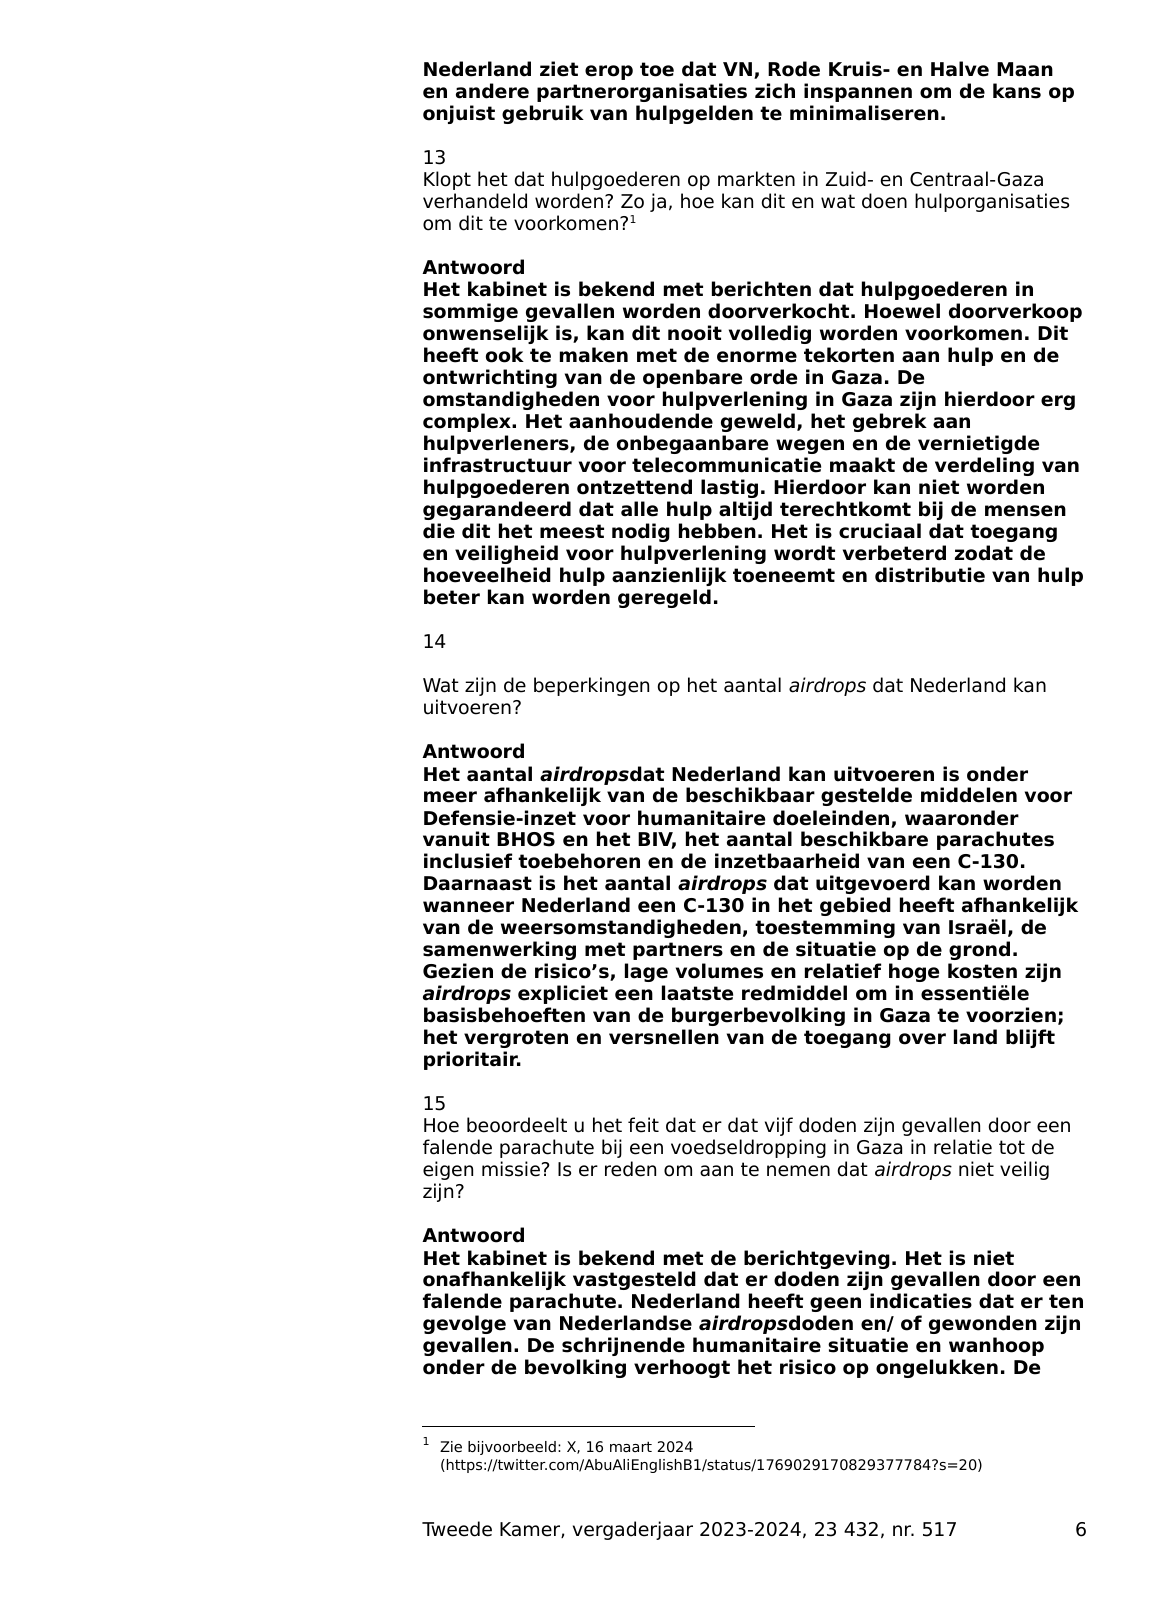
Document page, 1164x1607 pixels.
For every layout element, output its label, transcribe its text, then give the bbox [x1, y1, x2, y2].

text Antwoord [422, 741, 1087, 763]
text Wat zijn de beperkingen op het aantal airdrops dat Nederland kan uitvoeren? [422, 675, 1087, 719]
text Zie bijvoorbeeld: X, 16 maart 2024 (https://twitter.com/AbuAliEnglishB1/status/1769029170829377784?s=20) [422, 1435, 1087, 1474]
text Het kabinet is bekend met berichten dat hulpgoederen in sommige gevallen worden doorverkocht. Hoewel doorverkoop onwenselijk is, kan dit nooit volledig worden voorkomen. Dit heeft ook te maken met de enorme tekorten aan hulp en de ontwrichting van de openbare orde in Gaza. De omstandigheden voor hulpverlening in Gaza zijn hierdoor erg complex. Het aanhoudende geweld, het gebrek aan hulpverleners, de onbegaanbare wegen en de vernietigde infrastructuur voor telecommunicatie maakt de verdeling van hulpgoederen ontzettend lastig. Hierdoor kan niet worden gegarandeerd dat alle hulp altijd terechtkomt bij de mensen die dit het meest nodig hebben. Het is cruciaal dat toegang en veiligheid voor hulpverlening wordt verbeterd zodat de hoeveelheid hulp aanzienlijk toeneemt en distributie van hulp beter kan worden geregeld. [422, 279, 1087, 609]
text Hoe beoordeelt u het feit dat er dat vijf doden zijn gevallen door een falende parachute bij een voedseldropping in Gaza in relatie tot de eigen missie? Is er reden om aan te nemen dat airdrops niet veilig zijn? [422, 1115, 1087, 1203]
text 14 [422, 631, 1087, 653]
text Antwoord [422, 257, 1087, 279]
text 15 [422, 1093, 1087, 1115]
text Het kabinet is bekend met de berichtgeving. Het is niet onafhankelijk vastgesteld dat er doden zijn gevallen door een falende parachute. Nederland heeft geen indicaties dat er ten gevolge van Nederlandse airdropsdoden en/ of gewonden zijn gevallen. De schrijnende humanitaire situatie en wanhoop onder de bevolking verhoogt het risico op ongelukken. De [422, 1247, 1087, 1379]
text Klopt het dat hulpgoederen op markten in Zuid- en Centraal-Gaza verhandeld worden? Zo ja, hoe kan dit en wat doen hulporganisaties om dit te voorkomen? [422, 169, 1087, 235]
text Nederland ziet erop toe dat VN, Rode Kruis- en Halve Maan en andere partnerorganisaties zich inspannen om de kans op onjuist gebruik van hulpgelden te minimaliseren. [422, 59, 1087, 125]
text 13 [422, 147, 1087, 169]
text Het aantal airdropsdat Nederland kan uitvoeren is onder meer afhankelijk van de beschikbaar gestelde middelen voor Defensie-inzet voor humanitaire doeleinden, waaronder vanuit BHOS en het BIV, het aantal beschikbare parachutes inclusief toebehoren en de inzetbaarheid van een C-130. Daarnaast is het aantal airdrops dat uitgevoerd kan worden wanneer Nederland een C-130 in het gebied heeft afhankelijk van de weersomstandigheden, toestemming van Israël, de samenwerking met partners en de situatie op de grond. Gezien de risico’s, lage volumes en relatief hoge kosten zijn airdrops expliciet een laatste redmiddel om in essentiële basisbehoeften van de burgerbevolking in Gaza te voorzien; het vergroten en versnellen van de toegang over land blijft prioritair. [422, 763, 1087, 1071]
text Antwoord [422, 1225, 1087, 1247]
